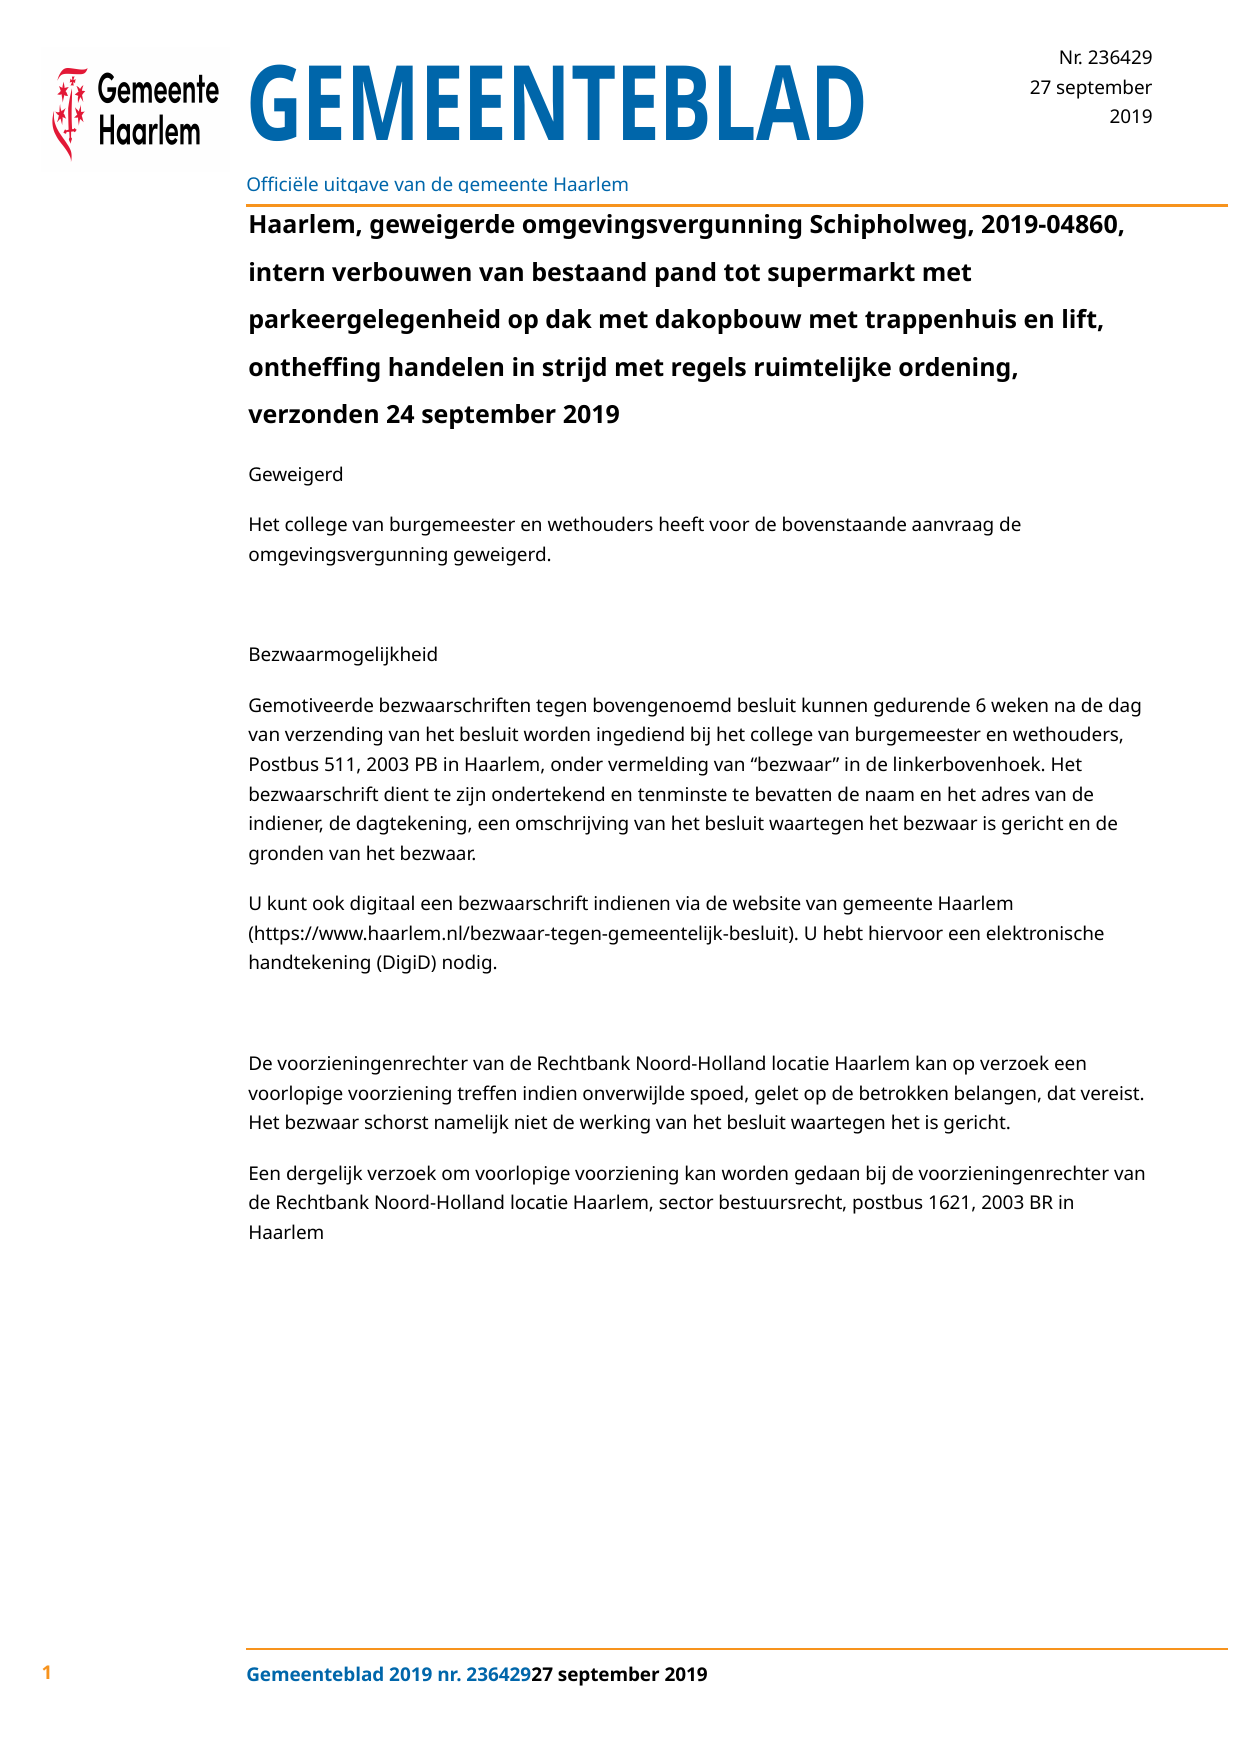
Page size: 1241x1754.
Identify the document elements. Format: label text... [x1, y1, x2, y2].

picture [41, 47, 231, 172]
text Gemotiveerde bezwaarschriften tegen bovengenoemd besluit kunnen gedurende 6 weken na de dag van verzending van het besluit worden ingediend bij het college van burgemeester en wethouders, Postbus 511, 2003 PB in Haarlem, onder vermelding van “bezwaar” in de linkerbovenhoek. Het bezwaarschrift dient te zijn ondertekend en tenminste te bevatten de naam en het adres van de indiener, de dagtekening, een omschrijving van het besluit waartegen het bezwaar is gericht en de gronden van het bezwaar. [248, 692, 1152, 866]
text Haarlem, geweigerde omgevingsvergunning Schipholweg, 2019-04860, intern verbouwen van bestaand pand tot supermarkt met parkeergelegenheid op dak met dakopbouw met trappenhuis en lift, ontheffing handelen in strijd met regels ruimtelijke ordening, verzonden 24 september 2019 [248, 207, 1152, 431]
text Geweigerd [248, 461, 1152, 486]
text U kunt ook digitaal een bezwaarschrift indienen via de website van gemeente Haarlem (https://www.haarlem.nl/bezwaar-tegen-gemeentelijk-besluit). U hebt hiervoor een elektronische handtekening (DigiD) nodig. [248, 890, 1152, 975]
text De voorzieningenrechter van de Rechtbank Noord-Holland locatie Haarlem kan op verzoek een voorlopige voorziening treffen indien onverwijlde spoed, gelet op de betrokken belangen, dat vereist. Het bezwaar schorst namelijk niet de werking van het besluit waartegen het is gericht. [248, 1050, 1152, 1135]
text Een dergelijk verzoek om voorlopige voorziening kan worden gedaan bij de voorzieningenrechter van de Rechtbank Noord-Holland locatie Haarlem, sector bestuursrecht, postbus 1621, 2003 BR in Haarlem [248, 1160, 1152, 1245]
text Bezwaarmogelijkheid [248, 642, 1152, 667]
text Het college van burgemeester en wethouders heeft voor de bovenstaande aanvraag de omgevingsvergunning geweigerd. [248, 511, 1152, 566]
